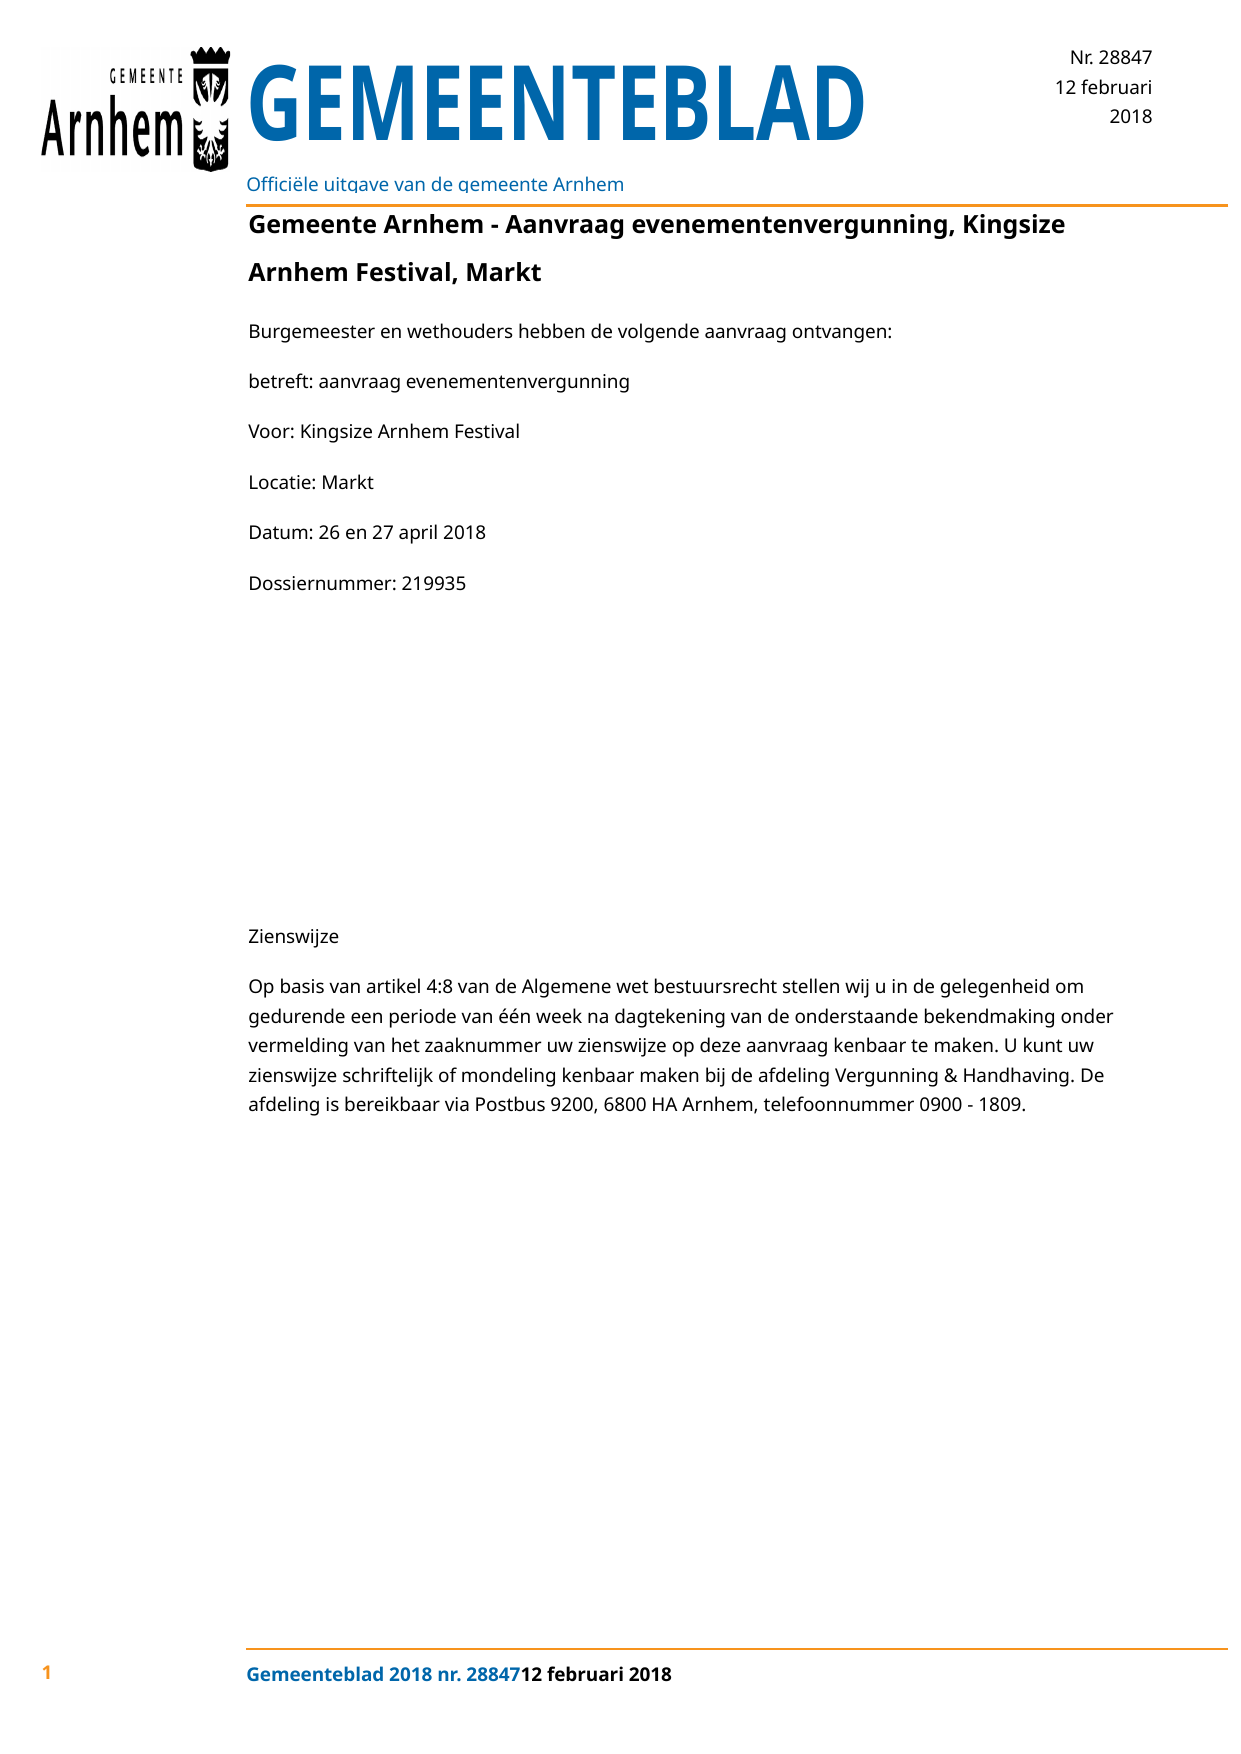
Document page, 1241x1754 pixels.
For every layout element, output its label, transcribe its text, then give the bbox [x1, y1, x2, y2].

text Burgemeester en wethouders hebben de volgende aanvraag ontvangen: [248, 318, 1152, 344]
text Locatie: Markt [248, 469, 1152, 495]
text betreft: aanvraag evenementenvergunning [248, 368, 1152, 394]
text Zienswijze [248, 923, 1152, 949]
text Voor: Kingsize Arnhem Festival [248, 419, 1152, 444]
text Datum: 26 en 27 april 2018 [248, 519, 1152, 545]
text Gemeente Arnhem - Aanvraag evenementenvergunning, Kingsize Arnhem Festival, Markt [248, 207, 1152, 288]
text Op basis van artikel 4:8 van de Algemene wet bestuursrecht stellen wij u in de gelegenheid om gedurende een periode van één week na dagtekening van de onderstaande bekendmaking onder vermelding van het zaaknummer uw zienswijze op deze aanvraag kenbaar te maken. U kunt uw zienswijze schriftelijk of mondeling kenbaar maken bij de afdeling Vergunning & Handhaving. De afdeling is bereikbaar via Postbus 9200, 6800 HA Arnhem, telefoonnummer 0900 - 1809. [248, 973, 1152, 1117]
text Dossiernummer: 219935 [248, 570, 1152, 596]
picture [41, 47, 231, 172]
